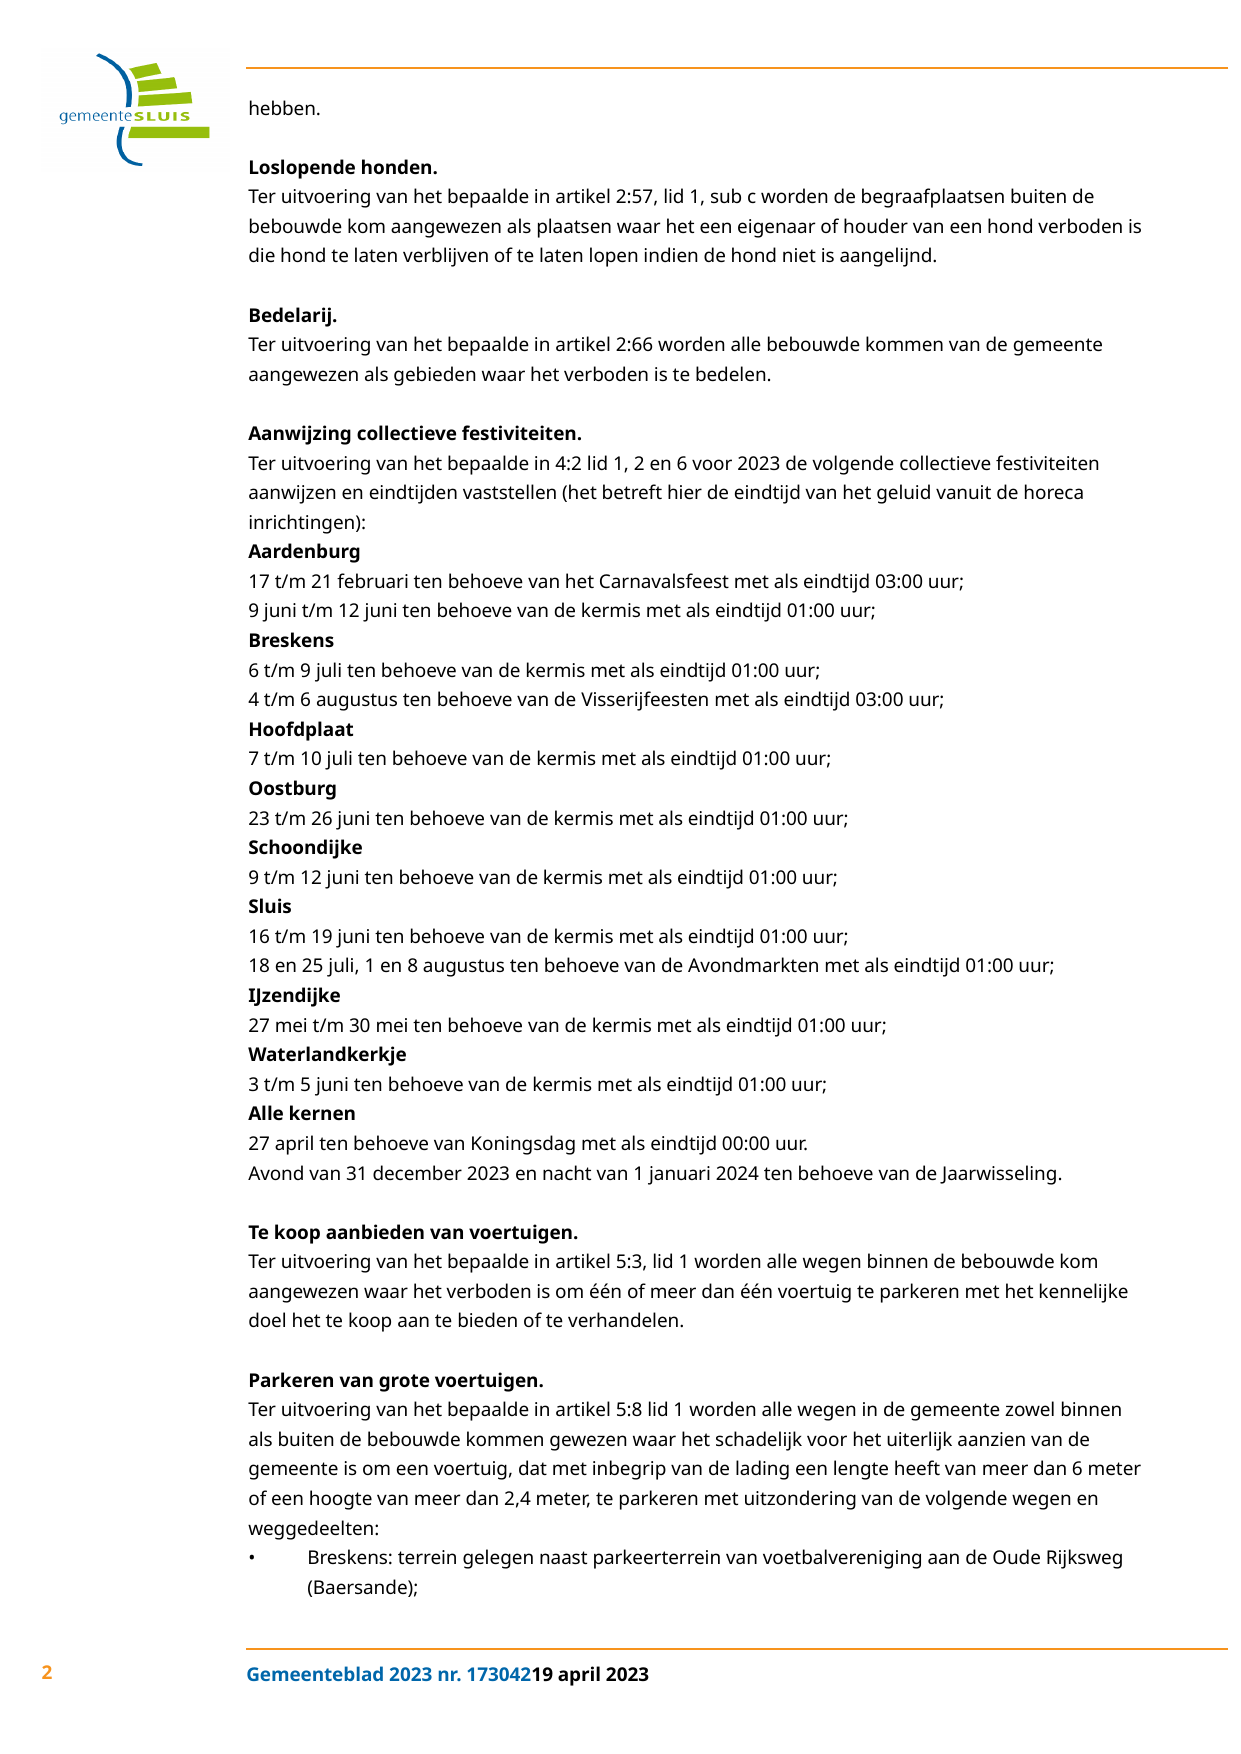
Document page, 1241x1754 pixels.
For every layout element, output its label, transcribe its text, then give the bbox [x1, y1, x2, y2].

picture [41, 47, 231, 172]
text Te koop aanbieden van voertuigen. [248, 1219, 1152, 1245]
text Ter uitvoering van het bepaalde in artikel 5:3, lid 1 worden alle wegen binnen de bebouwde kom aangewezen waar het verboden is om één of meer dan één voertuig te parkeren met het kennelijke doel het te koop aan te bieden of te verhandelen. [248, 1248, 1152, 1333]
text 9 juni t/m 12 juni ten behoeve van de kermis met als eindtijd 01:00 uur; [248, 598, 1152, 623]
text 7 t/m 10 juli ten behoeve van de kermis met als eindtijd 01:00 uur; [248, 746, 1152, 771]
text 6 t/m 9 juli ten behoeve van de kermis met als eindtijd 01:00 uur; [248, 657, 1152, 683]
text Waterlandkerkje [248, 1041, 1152, 1067]
text Ter uitvoering van het bepaalde in artikel 2:57, lid 1, sub c worden de begraafplaatsen buiten de bebouwde kom aangewezen als plaatsen waar het een eigenaar of houder van een hond verboden is die hond te laten verblijven of te laten lopen indien de hond niet is aangelijnd. [248, 183, 1152, 268]
text Oostburg [248, 775, 1152, 801]
list Breskens: terrein gelegen naast parkeerterrein van voetbalvereniging aan de Oude Rijksweg (Baersande); [248, 1544, 1152, 1600]
text Parkeren van grote voertuigen. [248, 1367, 1152, 1393]
text 4 t/m 6 augustus ten behoeve van de Visserijfeesten met als eindtijd 03:00 uur; [248, 686, 1152, 712]
text Breskens [248, 627, 1152, 653]
text IJzendijke [248, 982, 1152, 1008]
text Aardenburg [248, 538, 1152, 564]
text 9 t/m 12 juni ten behoeve van de kermis met als eindtijd 01:00 uur; [248, 864, 1152, 890]
text Ter uitvoering van het bepaalde in artikel 2:66 worden alle bebouwde kommen van de gemeente aangewezen als gebieden waar het verboden is te bedelen. [248, 331, 1152, 387]
text Avond van 31 december 2023 en nacht van 1 januari 2024 ten behoeve van de Jaarwisseling. [248, 1160, 1152, 1186]
text Schoondijke [248, 834, 1152, 860]
text Alle kernen [248, 1101, 1152, 1126]
text 27 mei t/m 30 mei ten behoeve van de kermis met als eindtijd 01:00 uur; [248, 1012, 1152, 1038]
text 18 en 25 juli, 1 en 8 augustus ten behoeve van de Avondmarkten met als eindtijd 01:00 uur; [248, 953, 1152, 978]
text Hoofdplaat [248, 716, 1152, 742]
text 23 t/m 26 juni ten behoeve van de kermis met als eindtijd 01:00 uur; [248, 805, 1152, 831]
text 16 t/m 19 juni ten behoeve van de kermis met als eindtijd 01:00 uur; [248, 923, 1152, 949]
text Loslopende honden. [248, 154, 1152, 180]
text Ter uitvoering van het bepaalde in 4:2 lid 1, 2 en 6 voor 2023 de volgende collectieve festiviteiten aanwijzen en eindtijden vaststellen (het betreft hier de eindtijd van het geluid vanuit de horeca inrichtingen): [248, 450, 1152, 535]
text Bedelarij. [248, 302, 1152, 328]
text 27 april ten behoeve van Koningsdag met als eindtijd 00:00 uur. [248, 1130, 1152, 1156]
text hebben. [248, 95, 1152, 121]
text Sluis [248, 893, 1152, 919]
text Ter uitvoering van het bepaalde in artikel 5:8 lid 1 worden alle wegen in de gemeente zowel binnen als buiten de bebouwde kommen gewezen waar het schadelijk voor het uiterlijk aanzien van de gemeente is om een voertuig, dat met inbegrip van de lading een lengte heeft van meer dan 6 meter of een hoogte van meer dan 2,4 meter, te parkeren met uitzondering van de volgende wegen en weggedeelten: [248, 1396, 1152, 1541]
text 3 t/m 5 juni ten behoeve van de kermis met als eindtijd 01:00 uur; [248, 1071, 1152, 1097]
text 17 t/m 21 februari ten behoeve van het Carnavalsfeest met als eindtijd 03:00 uur; [248, 568, 1152, 594]
text Aanwijzing collectieve festiviteiten. [248, 420, 1152, 446]
